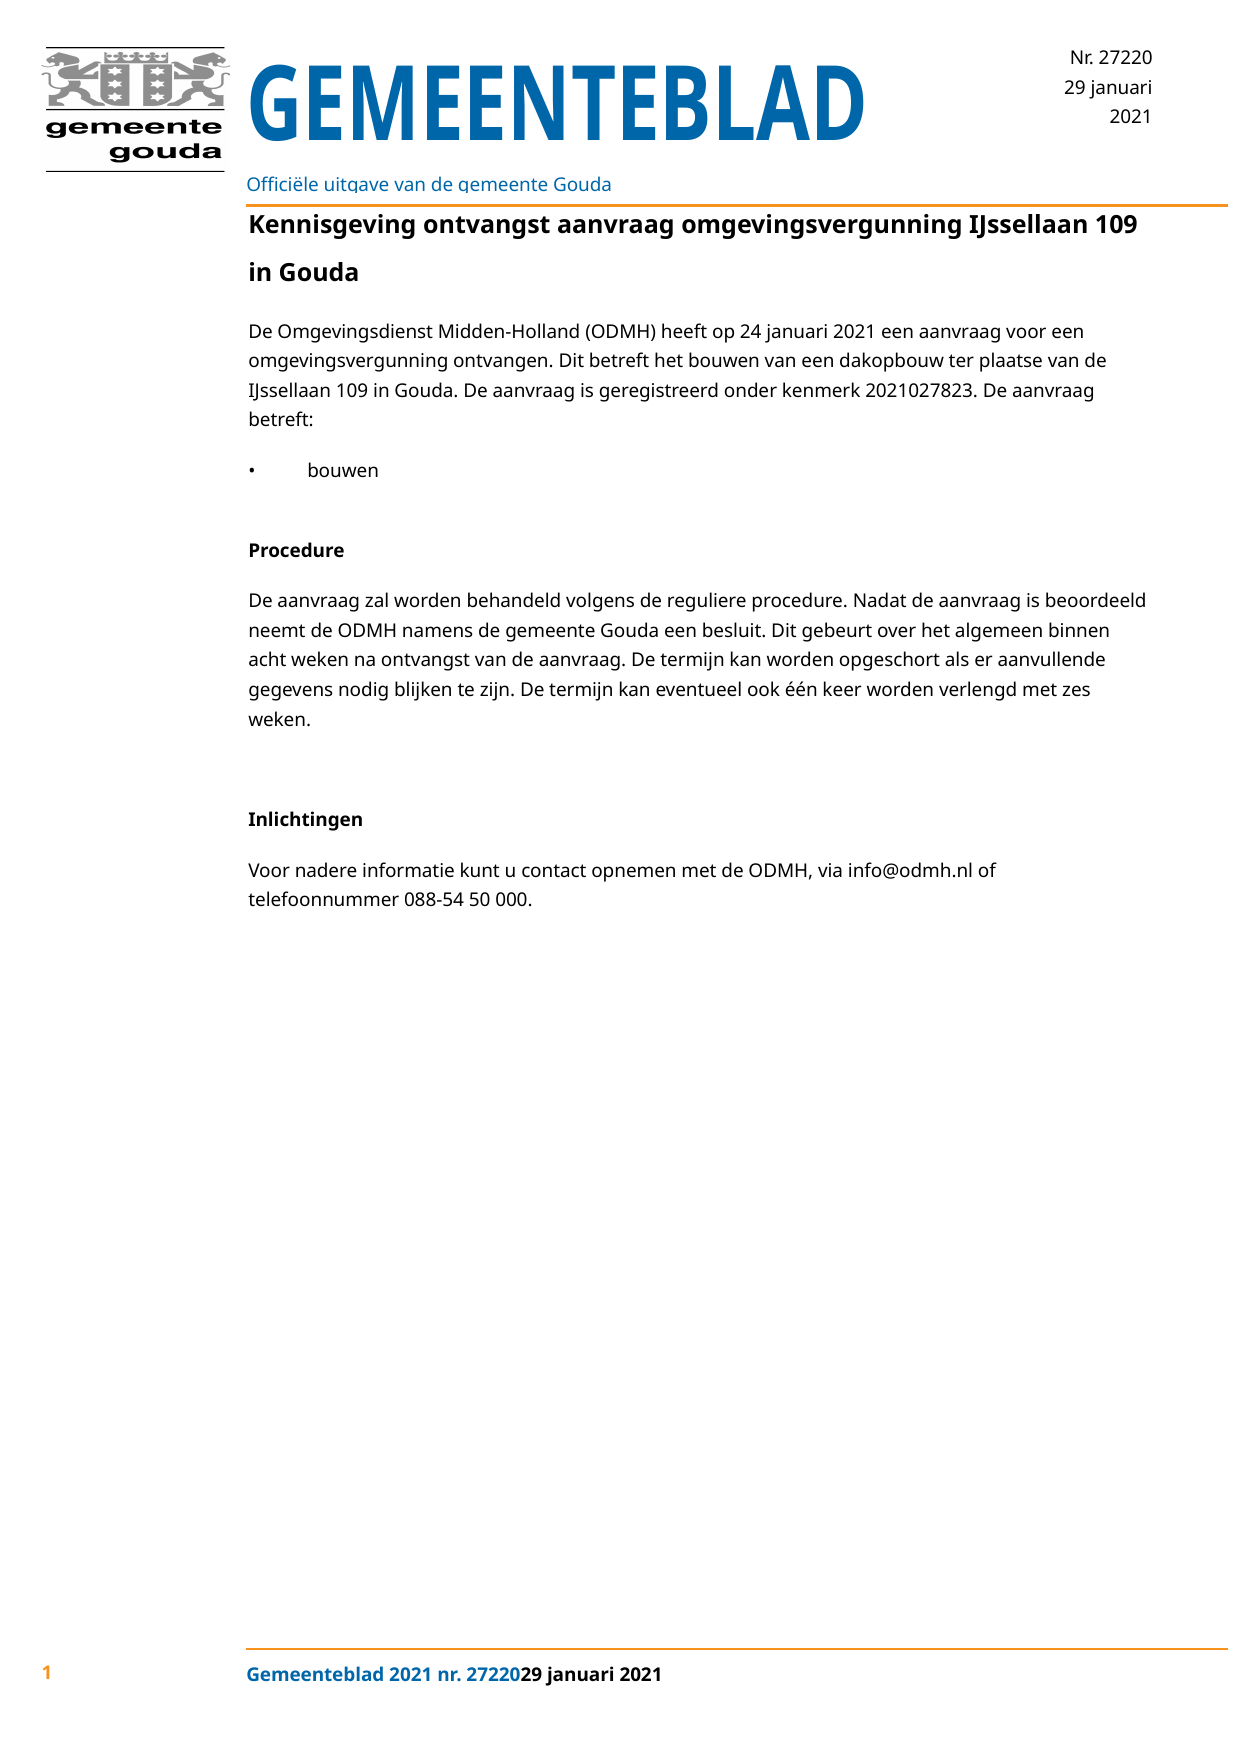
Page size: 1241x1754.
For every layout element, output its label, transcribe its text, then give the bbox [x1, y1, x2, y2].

text Kennisgeving ontvangst aanvraag omgevingsvergunning IJssellaan 109 in Gouda [248, 207, 1152, 288]
list bouwen [248, 457, 1152, 483]
text Voor nadere informatie kunt u contact opnemen met de ODMH, via info@odmh.nl of telefoonnummer 088-54 50 000. [248, 857, 1152, 912]
text Inlichtingen [248, 807, 1152, 832]
text De aanvraag zal worden behandeld volgens de reguliere procedure. Nadat de aanvraag is beoordeeld neemt de ODMH namens de gemeente Gouda een besluit. Dit gebeurt over het algemeen binnen acht weken na ontvangst van de aanvraag. De termijn kan worden opgeschort als er aanvullende gegevens nodig blijken te zijn. De termijn kan eventueel ook één keer worden verlengd met zes weken. [248, 587, 1152, 732]
text Procedure [248, 537, 1152, 563]
picture [41, 47, 231, 172]
text De Omgevingsdienst Midden-Holland (ODMH) heeft op 24 januari 2021 een aanvraag voor een omgevingsvergunning ontvangen. Dit betreft het bouwen van een dakopbouw ter plaatse van de IJssellaan 109 in Gouda. De aanvraag is geregistreerd onder kenmerk 2021027823. De aanvraag betreft: [248, 318, 1152, 432]
